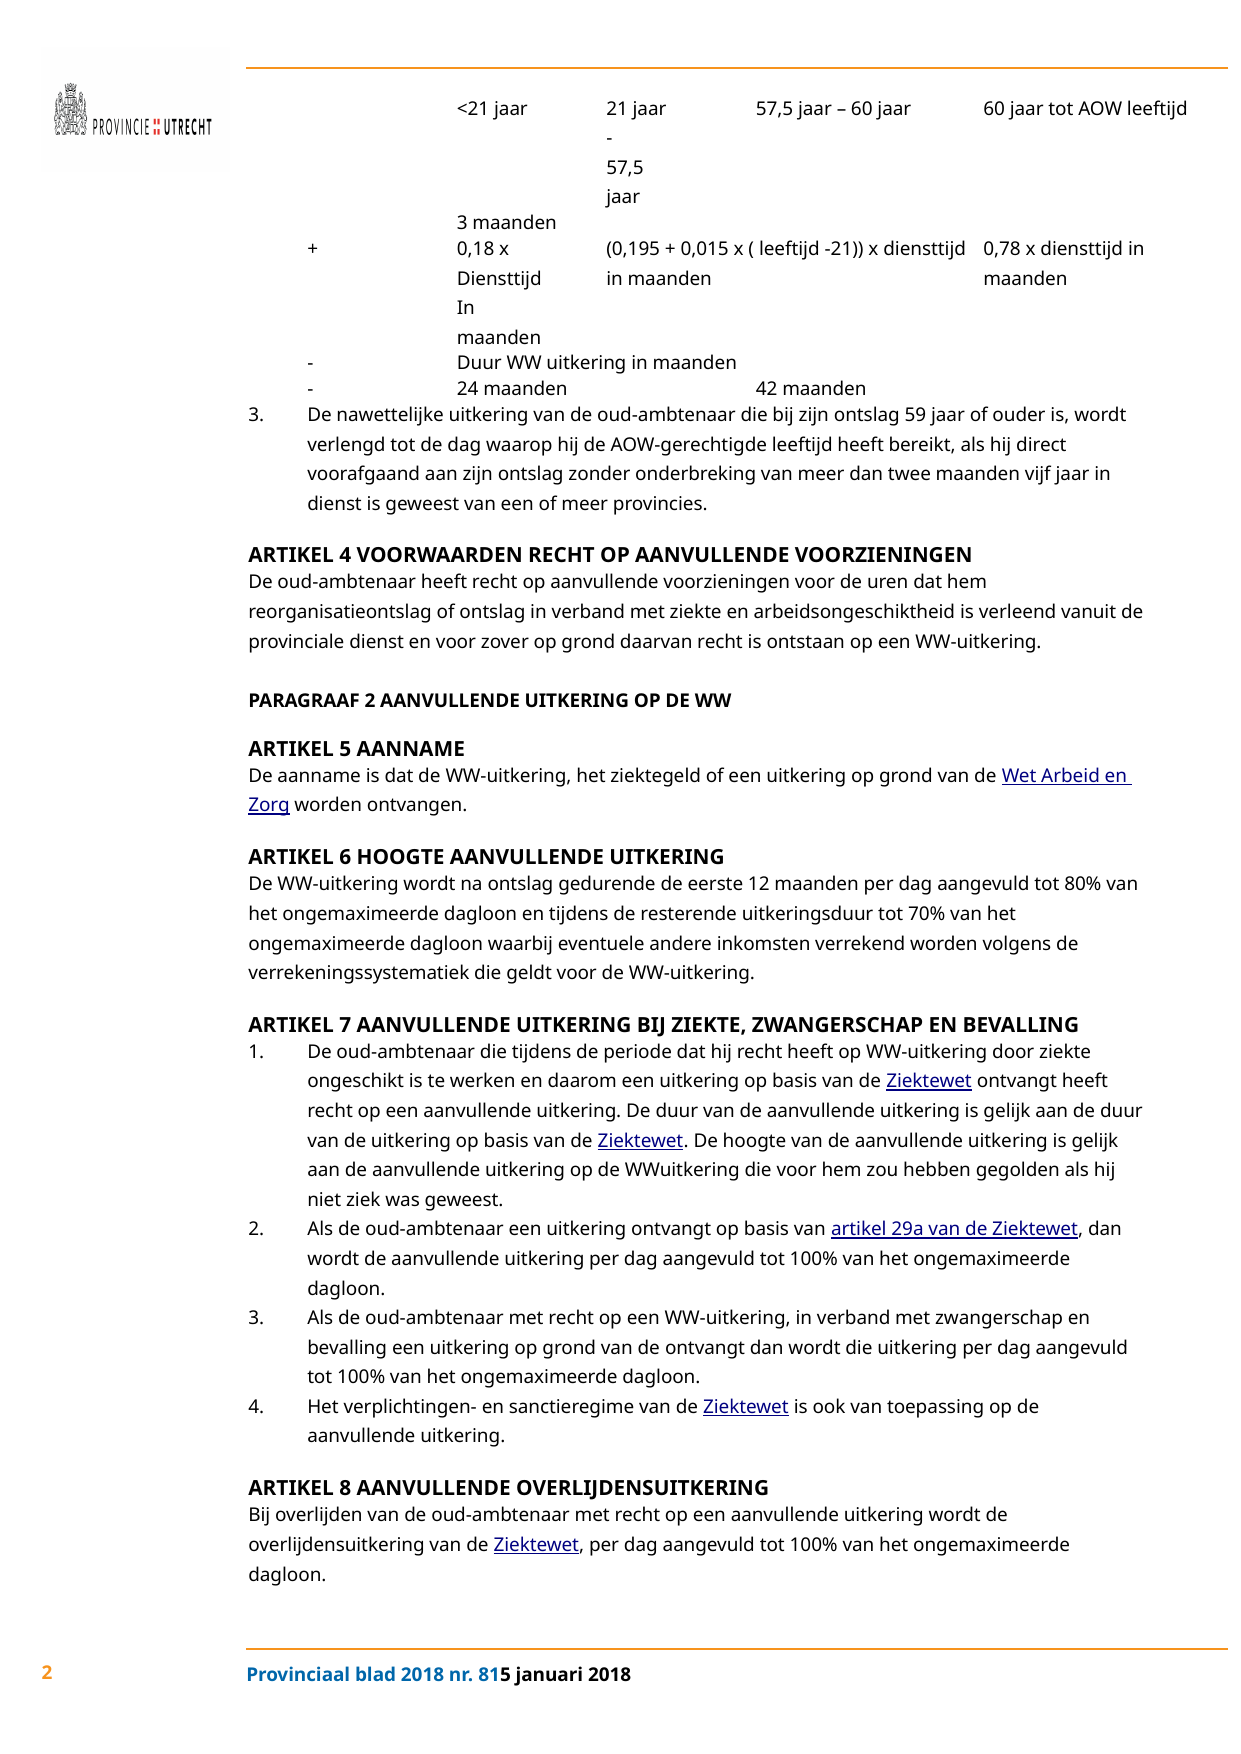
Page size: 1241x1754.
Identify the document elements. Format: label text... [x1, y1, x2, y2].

list Als de oud-ambtenaar met recht op een WW-uitkering, in verband met zwangerschap en bevalling een uitkering op grond van de ontvangt dan wordt die uitkering per dag aangevuld tot 100% van het ongemaximeerde dagloon. [248, 1304, 1152, 1389]
table_cell 0,18 x Diensttijd In maanden [457, 235, 606, 349]
table_cell 42 maanden [756, 375, 1211, 401]
list De nawettelijke uitkering van de oud-ambtenaar die bij zijn ontslag 59 jaar of ouder is, wordt verlengd tot de dag waarop hij de AOW-gerechtigde leeftijd heeft bereikt, als hij direct voorafgaand aan zijn ontslag zonder onderbreking van meer dan twee maanden vijf jaar in dienst is geweest van een of meer provincies. [248, 401, 1152, 516]
text ARTIKEL 7 AANVULLENDE UITKERING BIJ ZIEKTE, ZWANGERSCHAP EN BEVALLING [248, 1010, 1152, 1038]
text ARTIKEL 6 HOOGTE AANVULLENDE UITKERING [248, 842, 1152, 871]
table_header 57,5 jaar – 60 jaar [756, 95, 983, 209]
table_header <21 jaar [457, 95, 606, 209]
table_cell 24 maanden [457, 375, 756, 401]
table_header 60 jaar tot AOW leeftijd [983, 95, 1211, 209]
table_cell 0,78 x diensttijd in maanden [983, 235, 1211, 349]
text PARAGRAAF 2 AANVULLENDE UITKERING OP DE WW [248, 687, 1152, 713]
text ARTIKEL 4 VOORWAARDEN RECHT OP AANVULLENDE VOORZIENINGEN [248, 540, 1152, 569]
table_cell [307, 209, 457, 235]
table_header 21 jaar - 57,5 jaar [606, 95, 756, 209]
text Bij overlijden van de oud-ambtenaar met recht op een aanvullende uitkering wordt de overlijdensuitkering van de Ziektewet, per dag aangevuld tot 100% van het ongemaximeerde dagloon. [248, 1502, 1152, 1586]
text De aanname is dat de WW-uitkering, het ziektegeld of een uitkering op grond van de Wet Arbeid en Zorg worden ontvangen. [248, 762, 1152, 817]
list Het verplichtingen- en sanctieregime van de Ziektewet is ook van toepassing op de aanvullende uitkering. [248, 1393, 1152, 1448]
table_cell Duur WW uitkering in maanden [457, 350, 1211, 375]
text ARTIKEL 5 AANNAME [248, 734, 1152, 762]
text De oud-ambtenaar heeft recht op aanvullende voorzieningen voor de uren dat hem reorganisatieontslag of ontslag in verband met ziekte en arbeidsongeschiktheid is verleend vanuit de provinciale dienst en voor zover op grond daarvan recht is ontstaan op een WW-uitkering. [248, 569, 1152, 654]
table_cell + [307, 235, 457, 349]
table_cell (0,195 + 0,015 x ( leeftijd -21)) x diensttijd in maanden [606, 235, 983, 349]
list Als de oud-ambtenaar een uitkering ontvangt op basis van artikel 29a van de Ziektewet, dan wordt de aanvullende uitkering per dag aangevuld tot 100% van het ongemaximeerde dagloon. [248, 1216, 1152, 1301]
table_cell - [307, 375, 457, 401]
table_header [307, 95, 457, 209]
text De WW-uitkering wordt na ontslag gedurende de eerste 12 maanden per dag aangevuld tot 80% van het ongemaximeerde dagloon en tijdens de resterende uitkeringsduur tot 70% van het ongemaximeerde dagloon waarbij eventuele andere inkomsten verrekend worden volgens de verrekeningssystematiek die geldt voor de WW-uitkering. [248, 871, 1152, 985]
text ARTIKEL 8 AANVULLENDE OVERLIJDENSUITKERING [248, 1473, 1152, 1502]
table_cell 3 maanden [457, 209, 1211, 235]
table_cell - [307, 350, 457, 375]
list De oud-ambtenaar die tijdens de periode dat hij recht heeft op WW-uitkering door ziekte ongeschikt is te werken en daarom een uitkering op basis van de Ziektewet ontvangt heeft recht op een aanvullende uitkering. De duur van de aanvullende uitkering is gelijk aan de duur van de uitkering op basis van de Ziektewet. De hoogte van de aanvullende uitkering is gelijk aan de aanvullende uitkering op de WWuitkering die voor hem zou hebben gegolden als hij niet ziek was geweest. [248, 1038, 1152, 1212]
picture [41, 47, 231, 172]
